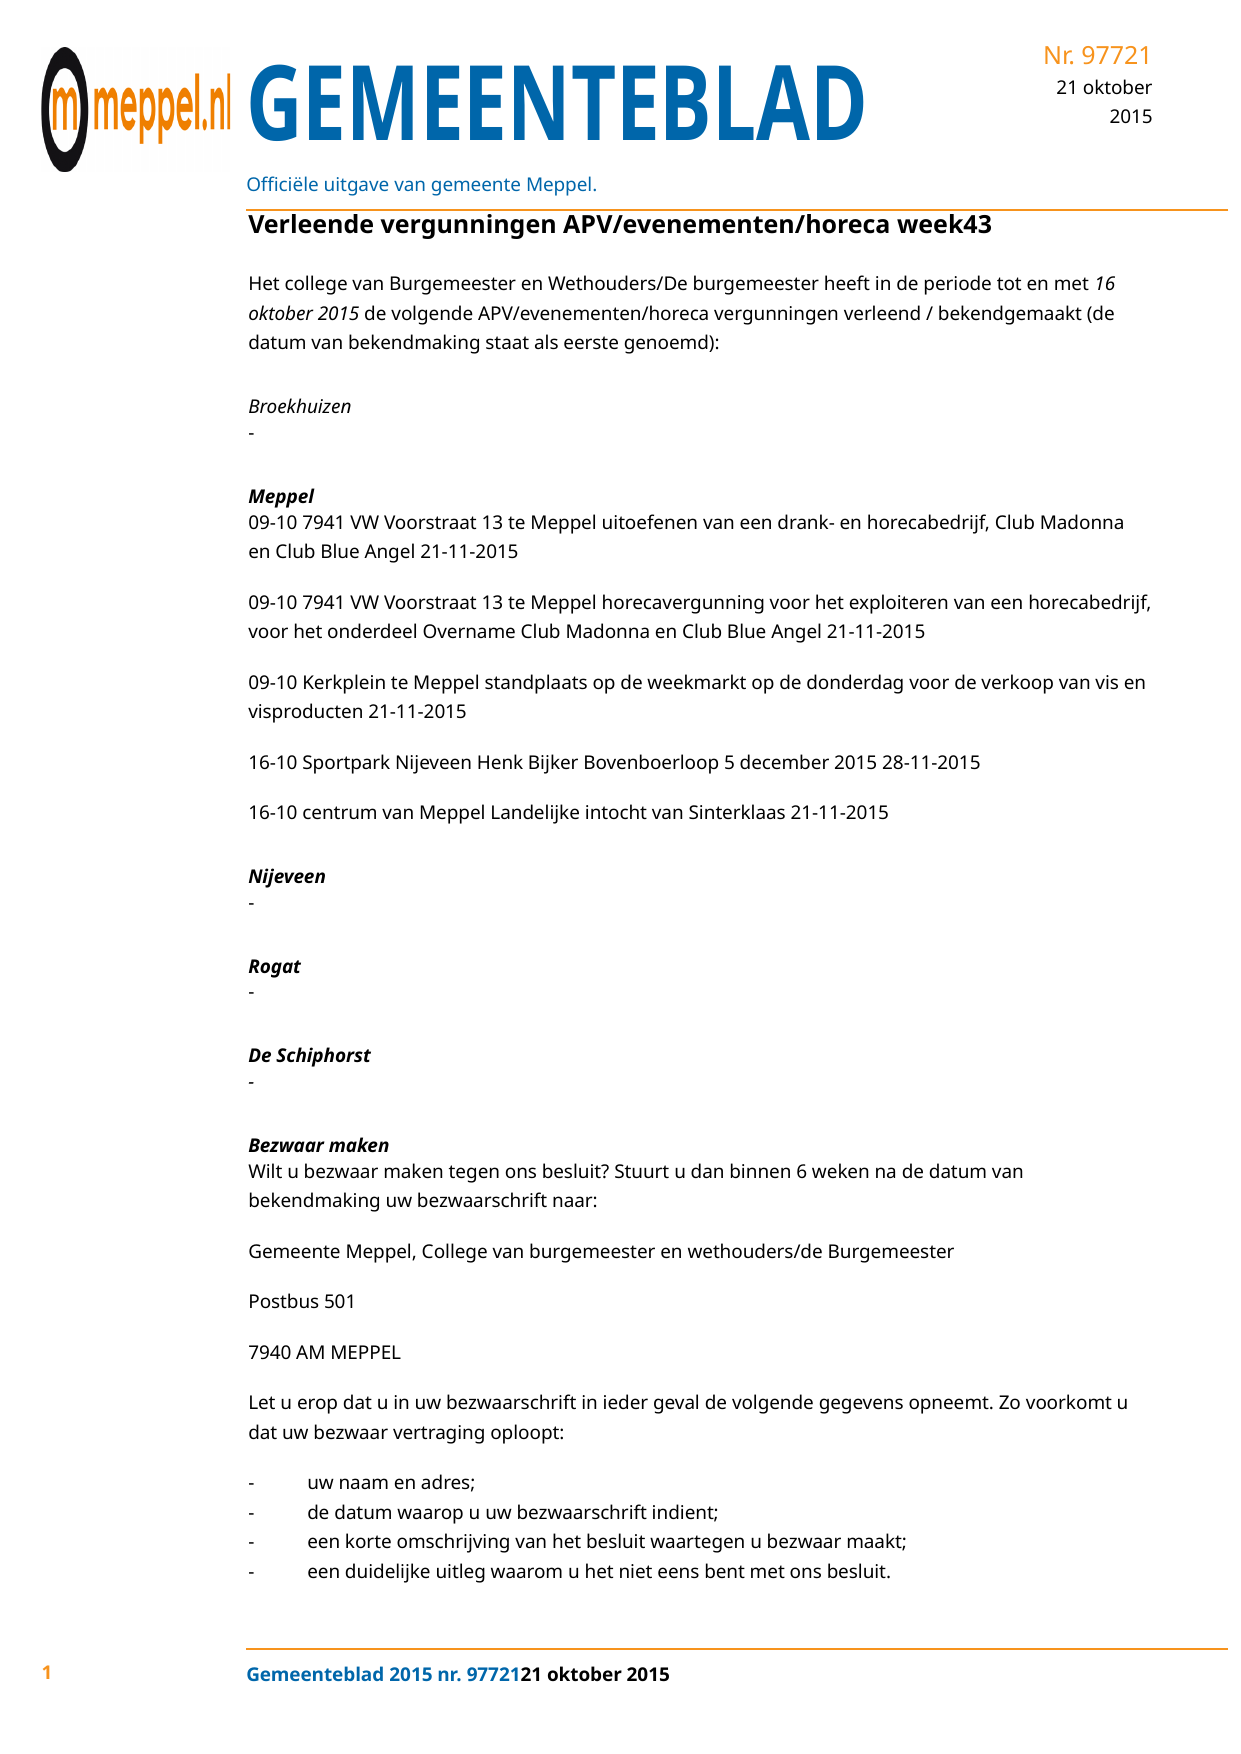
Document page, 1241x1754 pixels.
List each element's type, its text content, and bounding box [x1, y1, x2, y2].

text - [248, 889, 1152, 915]
text Let u erop dat u in uw bezwaarschrift in ieder geval de volgende gegevens opneemt. Zo voorkomt u dat uw bezwaar vertraging oploopt: [248, 1389, 1152, 1444]
text Meppel [248, 483, 1152, 509]
text Verleende vergunningen APV/evenementen/horeca week43 [248, 211, 1152, 241]
list de datum waarop u uw bezwaarschrift indient; [248, 1499, 1152, 1524]
list uw naam en adres; [248, 1469, 1152, 1495]
text 7940 AM MEPPEL [248, 1339, 1152, 1364]
text - [248, 1068, 1152, 1094]
text De Schiphorst [248, 1043, 1152, 1068]
text Nijeveen [248, 863, 1152, 889]
text 09-10 7941 VW Voorstraat 13 te Meppel uitoefenen van een drank- en horecabedrijf, Club Madonna en Club Blue Angel 21-11-2015 [248, 509, 1152, 564]
text 09-10 7941 VW Voorstraat 13 te Meppel horecavergunning voor het exploiteren van een horecabedrijf, voor het onderdeel Overname Club Madonna en Club Blue Angel 21-11-2015 [248, 589, 1152, 644]
text 16-10 Sportpark Nijeveen Henk Bijker Bovenboerloop 5 december 2015 28-11-2015 [248, 749, 1152, 774]
list een duidelijke uitleg waarom u het niet eens bent met ons besluit. [248, 1558, 1152, 1584]
text Gemeente Meppel, College van burgemeester en wethouders/de Burgemeester [248, 1238, 1152, 1264]
picture [41, 47, 231, 172]
text 09-10 Kerkplein te Meppel standplaats op de weekmarkt op de donderdag voor de verkoop van vis en visproducten 21-11-2015 [248, 669, 1152, 724]
text 16-10 centrum van Meppel Landelijke intocht van Sinterklaas 21-11-2015 [248, 799, 1152, 825]
text Het college van Burgemeester en Wethouders/De burgemeester heeft in de periode tot en met 16 oktober 2015 de volgende APV/evenementen/horeca vergunningen verleend / bekendgemaakt (de datum van bekendmaking staat als eerste genoemd): [248, 270, 1152, 355]
text Bezwaar maken [248, 1132, 1152, 1158]
text Rogat [248, 953, 1152, 979]
list een korte omschrijving van het besluit waartegen u bezwaar maakt; [248, 1528, 1152, 1554]
text Broekhuizen [248, 393, 1152, 419]
text Wilt u bezwaar maken tegen ons besluit? Stuurt u dan binnen 6 weken na de datum van bekendmaking uw bezwaarschrift naar: [248, 1158, 1152, 1213]
text - [248, 979, 1152, 1004]
text Postbus 501 [248, 1288, 1152, 1314]
text - [248, 419, 1152, 445]
